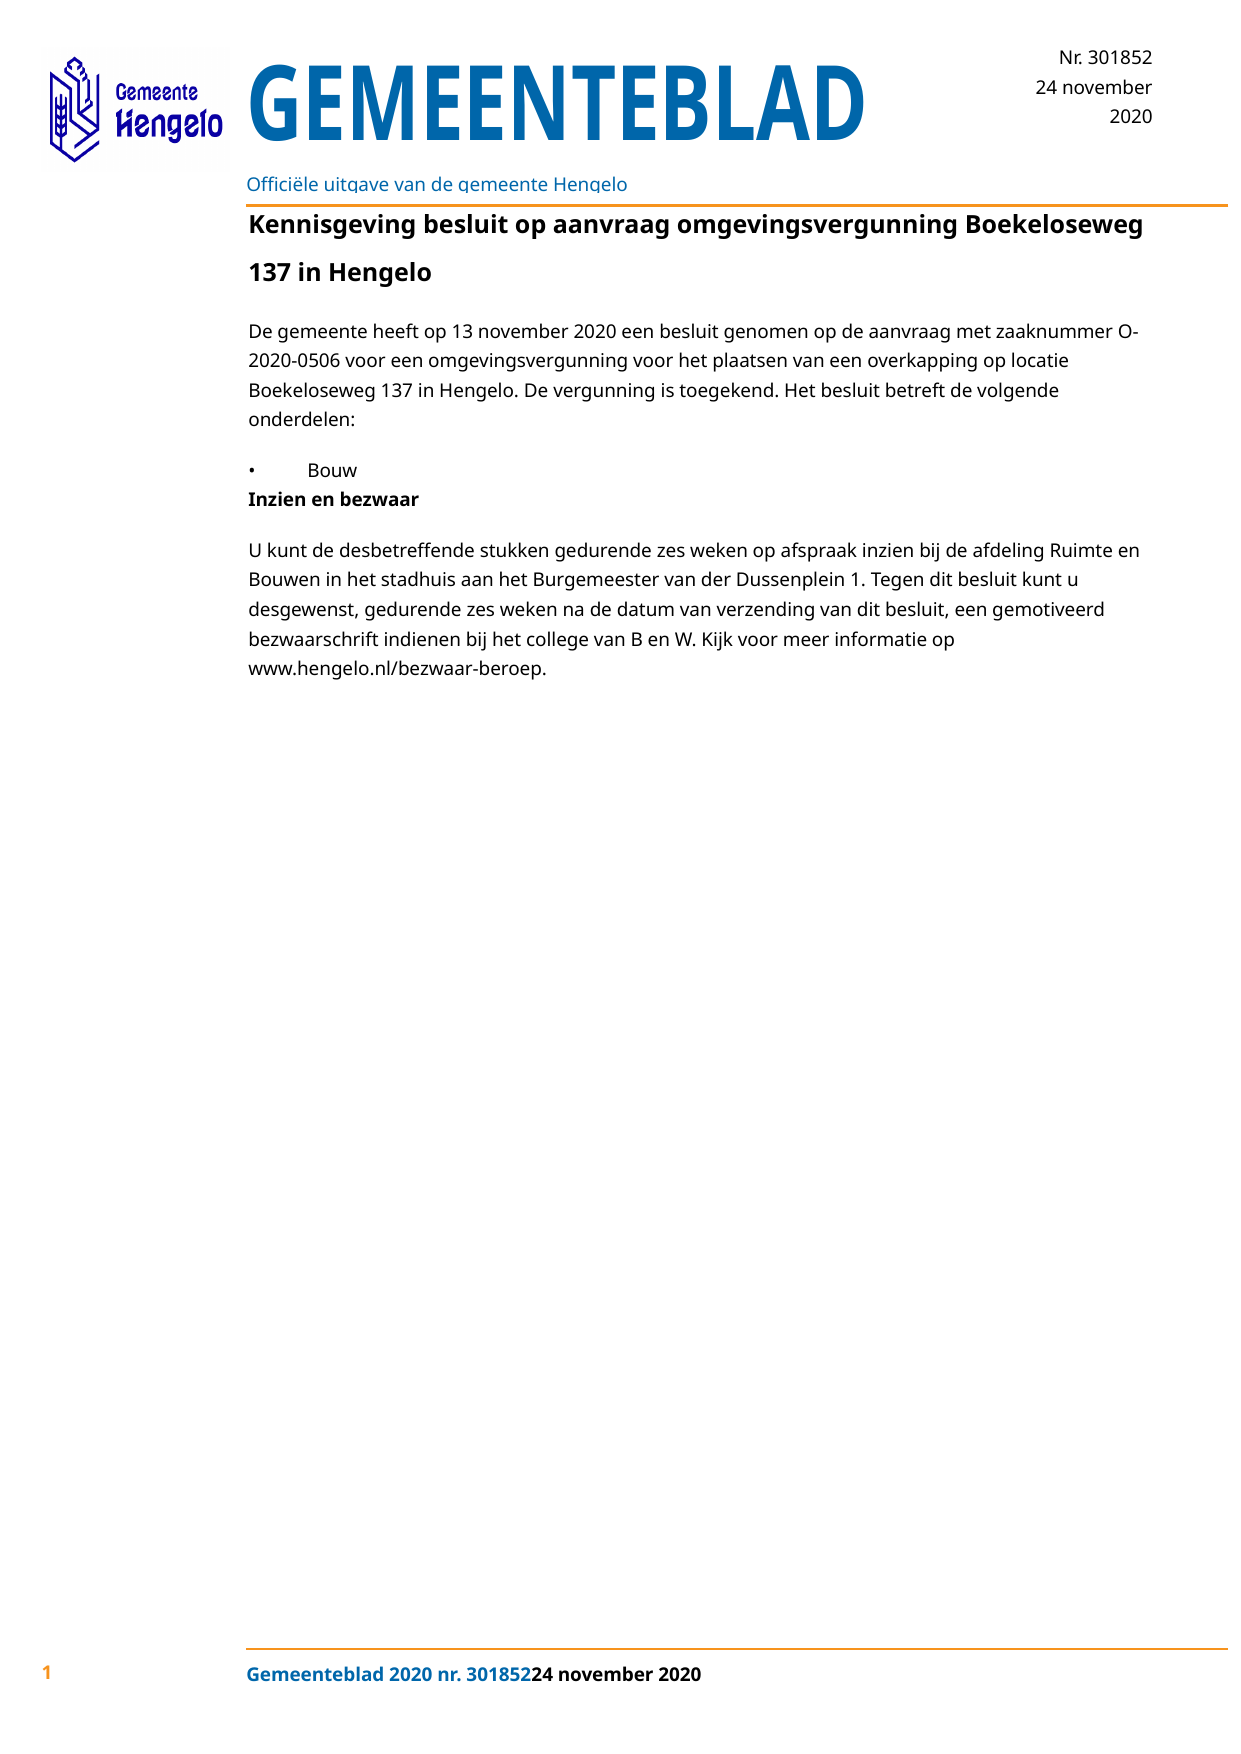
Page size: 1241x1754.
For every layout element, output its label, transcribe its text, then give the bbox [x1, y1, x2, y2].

picture [41, 47, 231, 172]
text Kennisgeving besluit op aanvraag omgevingsvergunning Boekeloseweg 137 in Hengelo [248, 207, 1152, 288]
text Inzien en bezwaar [248, 487, 1152, 512]
text De gemeente heeft op 13 november 2020 een besluit genomen op de aanvraag met zaaknummer O-2020-0506 voor een omgevingsvergunning voor het plaatsen van een overkapping op locatie Boekeloseweg 137 in Hengelo. De vergunning is toegekend. Het besluit betreft de volgende onderdelen: [248, 318, 1152, 432]
text U kunt de desbetreffende stukken gedurende zes weken op afspraak inzien bij de afdeling Ruimte en Bouwen in het stadhuis aan het Burgemeester van der Dussenplein 1. Tegen dit besluit kunt u desgewenst, gedurende zes weken na de datum van verzending van dit besluit, een gemotiveerd bezwaarschrift indienen bij het college van B en W. Kijk voor meer informatie op www.hengelo.nl/bezwaar-beroep. [248, 537, 1152, 681]
list Bouw [248, 457, 1152, 483]
